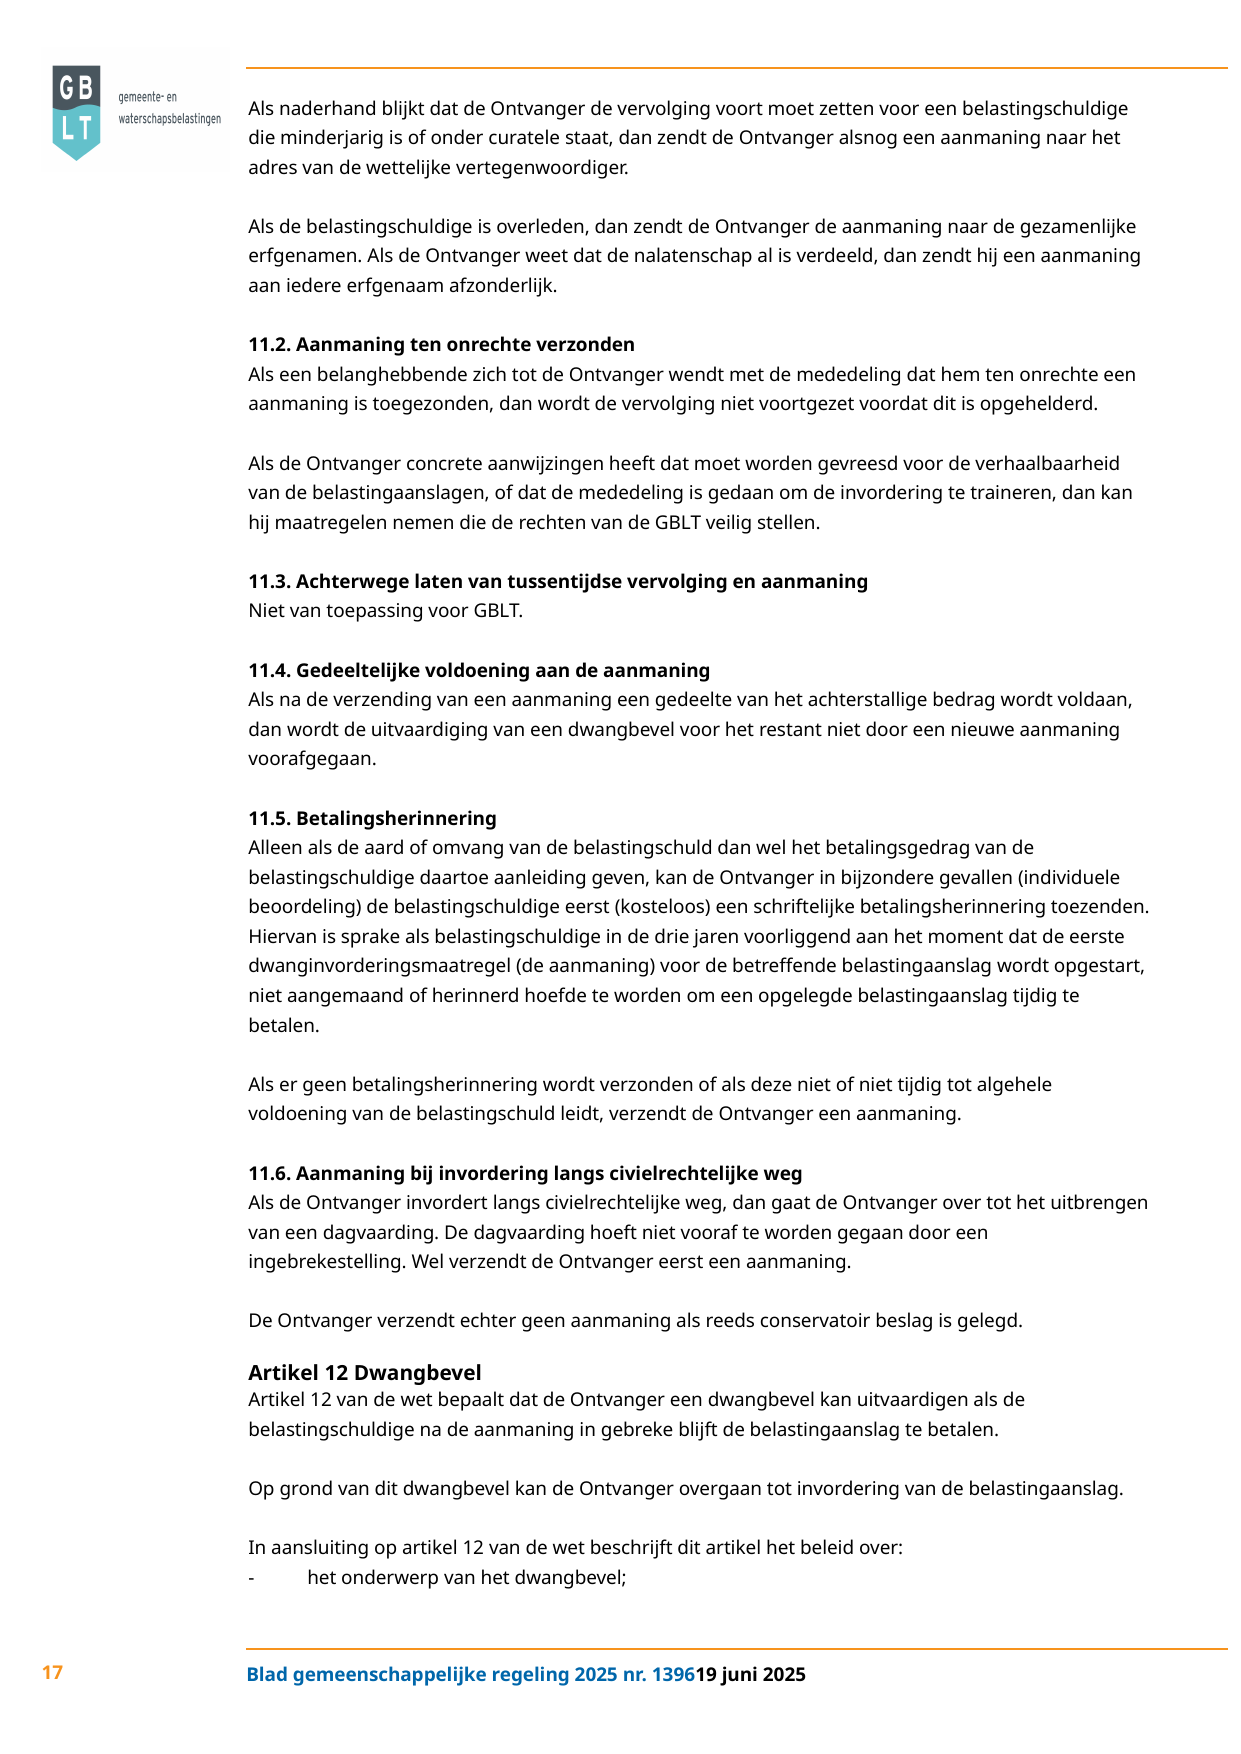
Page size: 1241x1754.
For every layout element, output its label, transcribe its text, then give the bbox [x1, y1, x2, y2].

text Als de Ontvanger concrete aanwijzingen heeft dat moet worden gevreesd voor de verhaalbaarheid van de belastingaanslagen, of dat de mededeling is gedaan om de invordering te traineren, dan kan hij maatregelen nemen die de rechten van de GBLT veilig stellen. [248, 450, 1152, 535]
text Als de Ontvanger invordert langs civielrechtelijke weg, dan gaat de Ontvanger over tot het uitbrengen van een dagvaarding. De dagvaarding hoeft niet vooraf te worden gegaan door een ingebrekestelling. Wel verzendt de Ontvanger eerst een aanmaning. [248, 1189, 1152, 1274]
text 11.5. Betalingsherinnering [248, 805, 1152, 831]
text In aansluiting op artikel 12 van de wet beschrijft dit artikel het beleid over: [248, 1534, 1152, 1560]
text 11.3. Achterwege laten van tussentijdse vervolging en aanmaning [248, 568, 1152, 594]
text Alleen als de aard of omvang van de belastingschuld dan wel het betalingsgedrag van de belastingschuldige daartoe aanleiding geven, kan de Ontvanger in bijzondere gevallen (individuele beoordeling) de belastingschuldige eerst (kosteloos) een schriftelijke betalingsherinnering toezenden. Hiervan is sprake als belastingschuldige in de drie jaren voorliggend aan het moment dat de eerste dwanginvorderingsmaatregel (de aanmaning) voor de betreffende belastingaanslag wordt opgestart, niet aangemaand of herinnerd hoefde te worden om een opgelegde belastingaanslag tijdig te betalen. [248, 834, 1152, 1038]
text 11.4. Gedeeltelijke voldoening aan de aanmaning [248, 657, 1152, 683]
text 11.2. Aanmaning ten onrechte verzonden [248, 331, 1152, 357]
text Als er geen betalingsherinnering wordt verzonden of als deze niet of niet tijdig tot algehele voldoening van de belastingschuld leidt, verzendt de Ontvanger een aanmaning. [248, 1071, 1152, 1126]
text 11.6. Aanmaning bij invordering langs civielrechtelijke weg [248, 1160, 1152, 1186]
text Als de belastingschuldige is overleden, dan zendt de Ontvanger de aanmaning naar de gezamenlijke erfgenamen. Als de Ontvanger weet dat de nalatenschap al is verdeeld, dan zendt hij een aanmaning aan iedere erfgenaam afzonderlijk. [248, 213, 1152, 298]
picture [41, 47, 231, 172]
text Artikel 12 Dwangbevel [248, 1358, 1152, 1387]
text Als naderhand blijkt dat de Ontvanger de vervolging voort moet zetten voor een belastingschuldige die minderjarig is of onder curatele staat, dan zendt de Ontvanger alsnog een aanmaning naar het adres van de wettelijke vertegenwoordiger. [248, 95, 1152, 180]
text De Ontvanger verzendt echter geen aanmaning als reeds conservatoir beslag is gelegd. [248, 1308, 1152, 1333]
text Als na de verzending van een aanmaning een gedeelte van het achterstallige bedrag wordt voldaan, dan wordt de uitvaardiging van een dwangbevel voor het restant niet door een nieuwe aanmaning voorafgegaan. [248, 686, 1152, 771]
text Artikel 12 van de wet bepaalt dat de Ontvanger een dwangbevel kan uitvaardigen als de belastingschuldige na de aanmaning in gebreke blijft de belastingaanslag te betalen. [248, 1387, 1152, 1442]
list het onderwerp van het dwangbevel; [248, 1564, 1152, 1590]
text Als een belanghebbende zich tot de Ontvanger wendt met de mededeling dat hem ten onrechte een aanmaning is toegezonden, dan wordt de vervolging niet voortgezet voordat dit is opgehelderd. [248, 361, 1152, 416]
text Op grond van dit dwangbevel kan de Ontvanger overgaan tot invordering van de belastingaanslag. [248, 1475, 1152, 1501]
text Niet van toepassing voor GBLT. [248, 598, 1152, 623]
